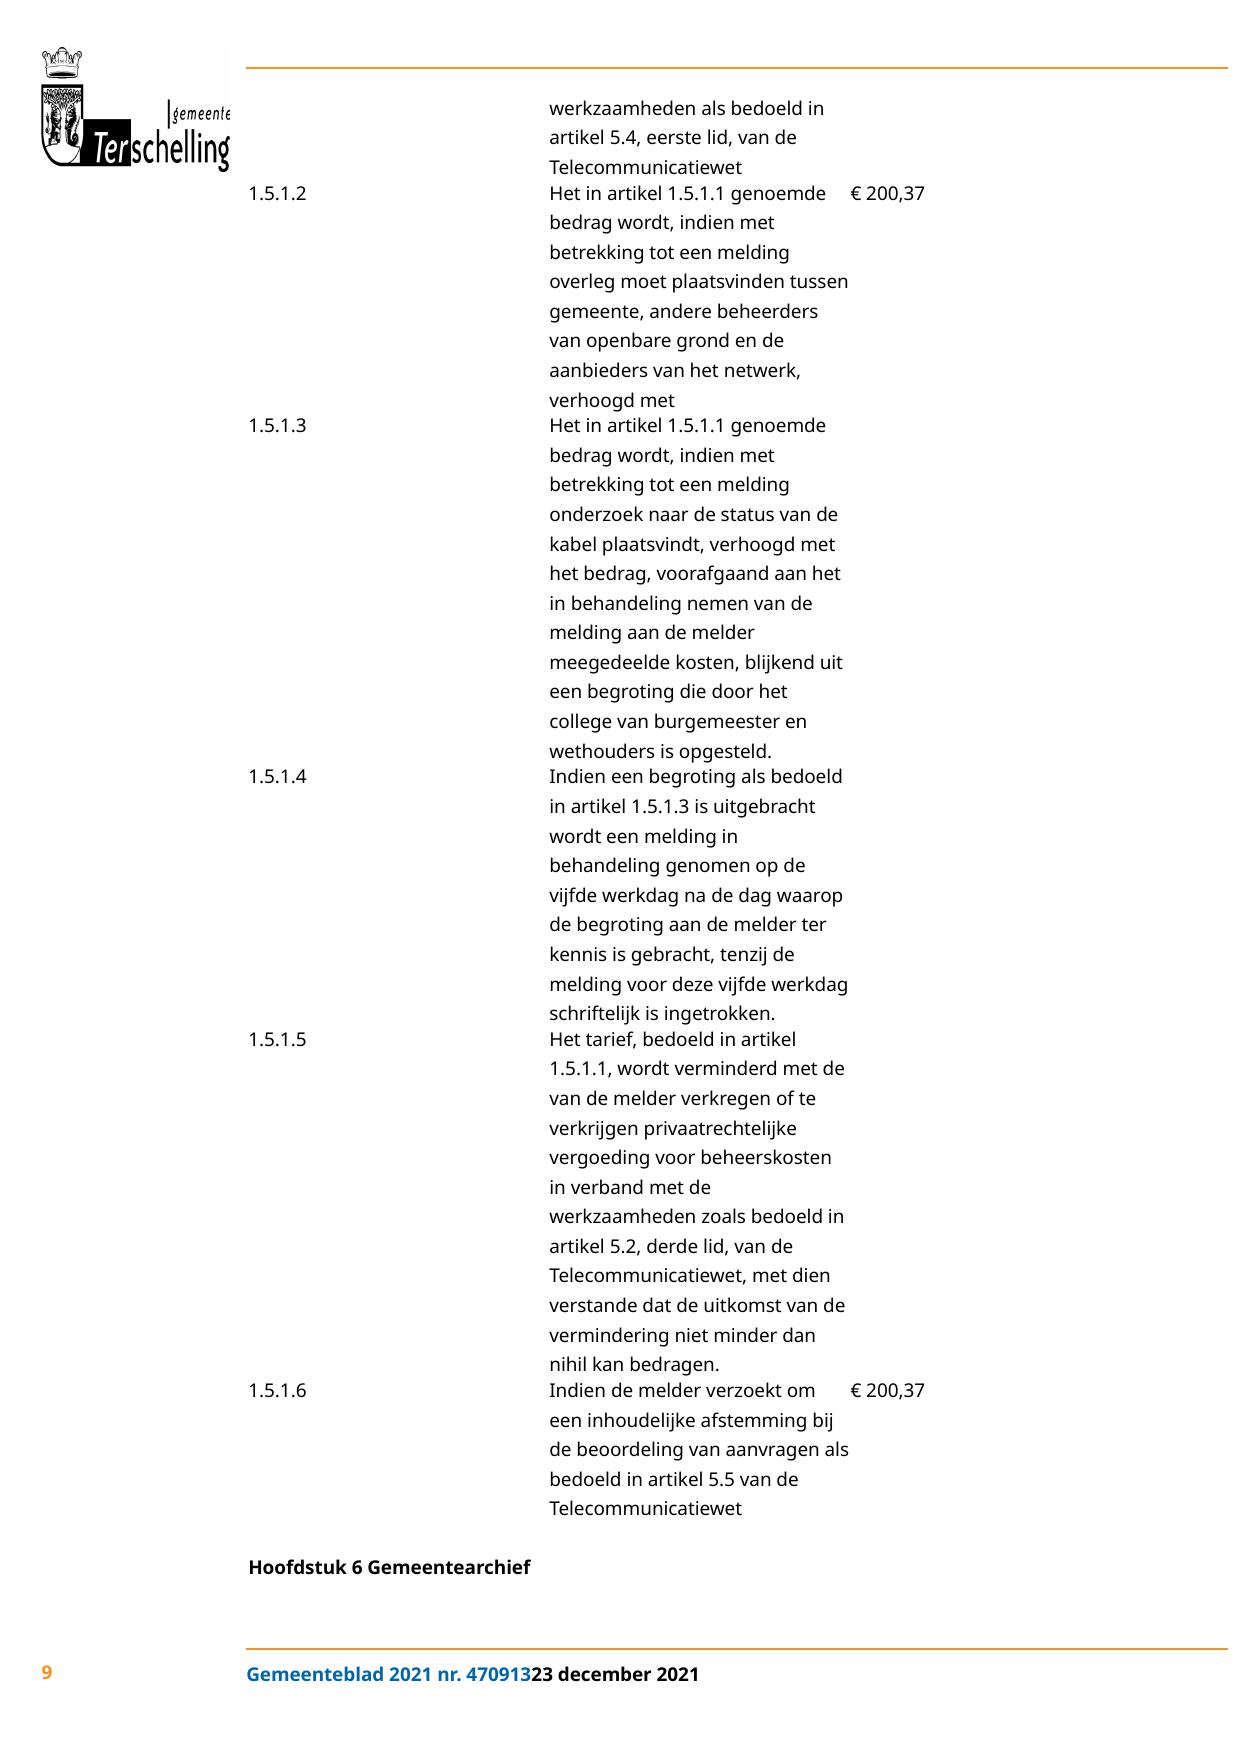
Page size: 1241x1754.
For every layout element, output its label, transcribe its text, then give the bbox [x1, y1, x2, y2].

table_cell 1.5.1.5 [248, 1026, 549, 1377]
table_header [850, 95, 1152, 180]
table_cell [850, 1026, 1152, 1377]
table_cell Het in artikel 1.5.1.1 genoemde bedrag wordt, indien met betrekking tot een melding onderzoek naar de status van de kabel plaatsvindt, verhoogd met het bedrag, voorafgaand aan het in behandeling nemen van de melding aan de melder meegedeelde kosten, blijkend uit een begroting die door het college van burgemeester en wethouders is opgesteld. [549, 413, 850, 764]
table_cell 1.5.1.3 [248, 413, 549, 764]
table_cell [850, 764, 1152, 1026]
table_cell € 200,37 [850, 180, 1152, 412]
table_cell 1.5.1.2 [248, 180, 549, 412]
table_cell € 200,37 [850, 1377, 1152, 1521]
table_header [248, 95, 549, 180]
text Hoofdstuk 6 Gemeentearchief [248, 1554, 1152, 1580]
table_cell Het in artikel 1.5.1.1 genoemde bedrag wordt, indien met betrekking tot een melding overleg moet plaatsvinden tussen gemeente, andere beheerders van openbare grond en de aanbieders van het netwerk, verhoogd met [549, 180, 850, 412]
table_cell Indien de melder verzoekt om een inhoudelijke afstemming bij de beoordeling van aanvragen als bedoeld in artikel 5.5 van de Telecommunicatiewet [549, 1377, 850, 1521]
table_cell 1.5.1.6 [248, 1377, 549, 1521]
table_cell Indien een begroting als bedoeld in artikel 1.5.1.3 is uitgebracht wordt een melding in behandeling genomen op de vijfde werkdag na de dag waarop de begroting aan de melder ter kennis is gebracht, tenzij de melding voor deze vijfde werkdag schriftelijk is ingetrokken. [549, 764, 850, 1026]
picture [41, 47, 231, 172]
table_cell Het tarief, bedoeld in artikel 1.5.1.1, wordt verminderd met de van de melder verkregen of te verkrijgen privaatrechtelijke vergoeding voor beheerskosten in verband met de werkzaamheden zoals bedoeld in artikel 5.2, derde lid, van de Telecommunicatiewet, met dien verstande dat de uitkomst van de vermindering niet minder dan nihil kan bedragen. [549, 1026, 850, 1377]
table_cell [850, 413, 1152, 764]
table_cell 1.5.1.4 [248, 764, 549, 1026]
table_header werkzaamheden als bedoeld in artikel 5.4, eerste lid, van de Telecommunicatiewet [549, 95, 850, 180]
